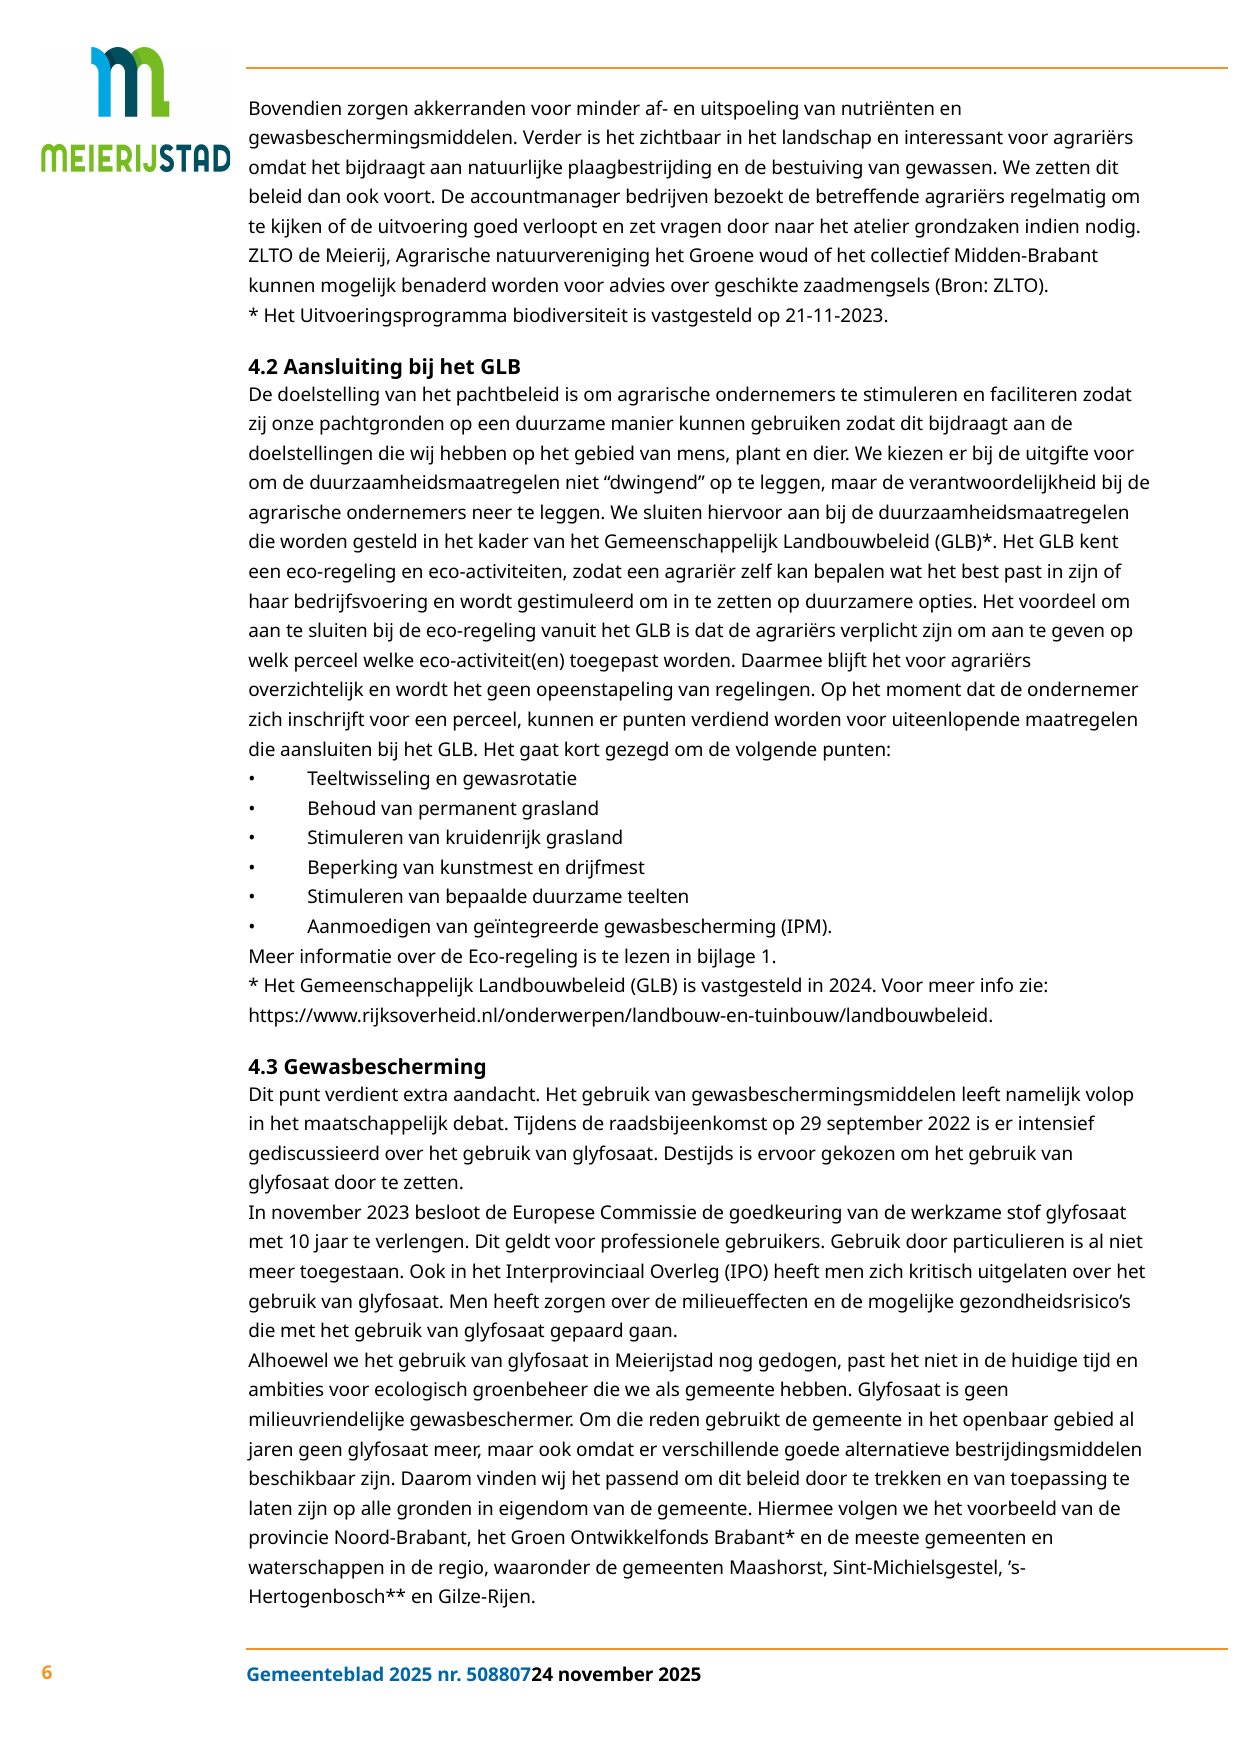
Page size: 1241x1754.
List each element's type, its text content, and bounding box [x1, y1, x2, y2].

text Meer informatie over de Eco-regeling is te lezen in bijlage 1. [248, 943, 1152, 968]
list Aanmoedigen van geïntegreerde gewasbescherming (IPM). [248, 913, 1152, 939]
text De doelstelling van het pachtbeleid is om agrarische ondernemers te stimuleren en faciliteren zodat zij onze pachtgronden op een duurzame manier kunnen gebruiken zodat dit bijdraagt aan de doelstellingen die wij hebben op het gebied van mens, plant en dier. We kiezen er bij de uitgifte voor om de duurzaamheidsmaatregelen niet “dwingend” op te leggen, maar de verantwoordelijkheid bij de agrarische ondernemers neer te leggen. We sluiten hiervoor aan bij de duurzaamheidsmaatregelen die worden gesteld in het kader van het Gemeenschappelijk Landbouwbeleid (GLB)*. Het GLB kent een eco-regeling en eco-activiteiten, zodat een agrariër zelf kan bepalen wat het best past in zijn of haar bedrijfsvoering en wordt gestimuleerd om in te zetten op duurzamere opties. Het voordeel om aan te sluiten bij de eco-regeling vanuit het GLB is dat de agrariërs verplicht zijn om aan te geven op welk perceel welke eco-activiteit(en) toegepast worden. Daarmee blijft het voor agrariërs overzichtelijk en wordt het geen opeenstapeling van regelingen. Op het moment dat de ondernemer zich inschrijft voor een perceel, kunnen er punten verdiend worden voor uiteenlopende maatregelen die aansluiten bij het GLB. Het gaat kort gezegd om de volgende punten: [248, 381, 1152, 761]
text Dit punt verdient extra aandacht. Het gebruik van gewasbeschermingsmiddelen leeft namelijk volop in het maatschappelijk debat. Tijdens de raadsbijeenkomst op 29 september 2022 is er intensief gediscussieerd over het gebruik van glyfosaat. Destijds is ervoor gekozen om het gebruik van glyfosaat door te zetten. [248, 1081, 1152, 1195]
list Stimuleren van kruidenrijk grasland [248, 824, 1152, 850]
text * Het Uitvoeringsprogramma biodiversiteit is vastgesteld op 21-11-2023. [248, 302, 1152, 328]
picture [41, 47, 231, 172]
text In november 2023 besloot de Europese Commissie de goedkeuring van de werkzame stof glyfosaat met 10 jaar te verlengen. Dit geldt voor professionele gebruikers. Gebruik door particulieren is al niet meer toegestaan. Ook in het Interprovinciaal Overleg (IPO) heeft men zich kritisch uitgelaten over het gebruik van glyfosaat. Men heeft zorgen over de milieueffecten en de mogelijke gezondheidsrisico’s die met het gebruik van glyfosaat gepaard gaan. [248, 1199, 1152, 1343]
text Bovendien zorgen akkerranden voor minder af- en uitspoeling van nutriënten en gewasbeschermingsmiddelen. Verder is het zichtbaar in het landschap en interessant voor agrariërs omdat het bijdraagt aan natuurlijke plaagbestrijding en de bestuiving van gewassen. We zetten dit beleid dan ook voort. De accountmanager bedrijven bezoekt de betreffende agrariërs regelmatig om te kijken of de uitvoering goed verloopt en zet vragen door naar het atelier grondzaken indien nodig. ZLTO de Meierij, Agrarische natuurvereniging het Groene woud of het collectief Midden-Brabant kunnen mogelijk benaderd worden voor advies over geschikte zaadmengsels (Bron: ZLTO). [248, 95, 1152, 298]
text 4.2 Aansluiting bij het GLB [248, 352, 1152, 381]
text * Het Gemeenschappelijk Landbouwbeleid (GLB) is vastgesteld in 2024. Voor meer info zie: https://www.rijksoverheid.nl/onderwerpen/landbouw-en-tuinbouw/landbouwbeleid. [248, 972, 1152, 1028]
list Stimuleren van bepaalde duurzame teelten [248, 884, 1152, 909]
list Teeltwisseling en gewasrotatie [248, 765, 1152, 791]
list Beperking van kunstmest en drijfmest [248, 854, 1152, 880]
text 4.3 Gewasbescherming [248, 1052, 1152, 1081]
text Alhoewel we het gebruik van glyfosaat in Meierijstad nog gedogen, past het niet in de huidige tijd en ambities voor ecologisch groenbeheer die we als gemeente hebben. Glyfosaat is geen milieuvriendelijke gewasbeschermer. Om die reden gebruikt de gemeente in het openbaar gebied al jaren geen glyfosaat meer, maar ook omdat er verschillende goede alternatieve bestrijdingsmiddelen beschikbaar zijn. Daarom vinden wij het passend om dit beleid door te trekken en van toepassing te laten zijn op alle gronden in eigendom van de gemeente. Hiermee volgen we het voorbeeld van de provincie Noord-Brabant, het Groen Ontwikkelfonds Brabant* en de meeste gemeenten en waterschappen in de regio, waaronder de gemeenten Maashorst, Sint-Michielsgestel, ’s-Hertogenbosch** en Gilze-Rijen. [248, 1347, 1152, 1609]
list Behoud van permanent grasland [248, 795, 1152, 821]
